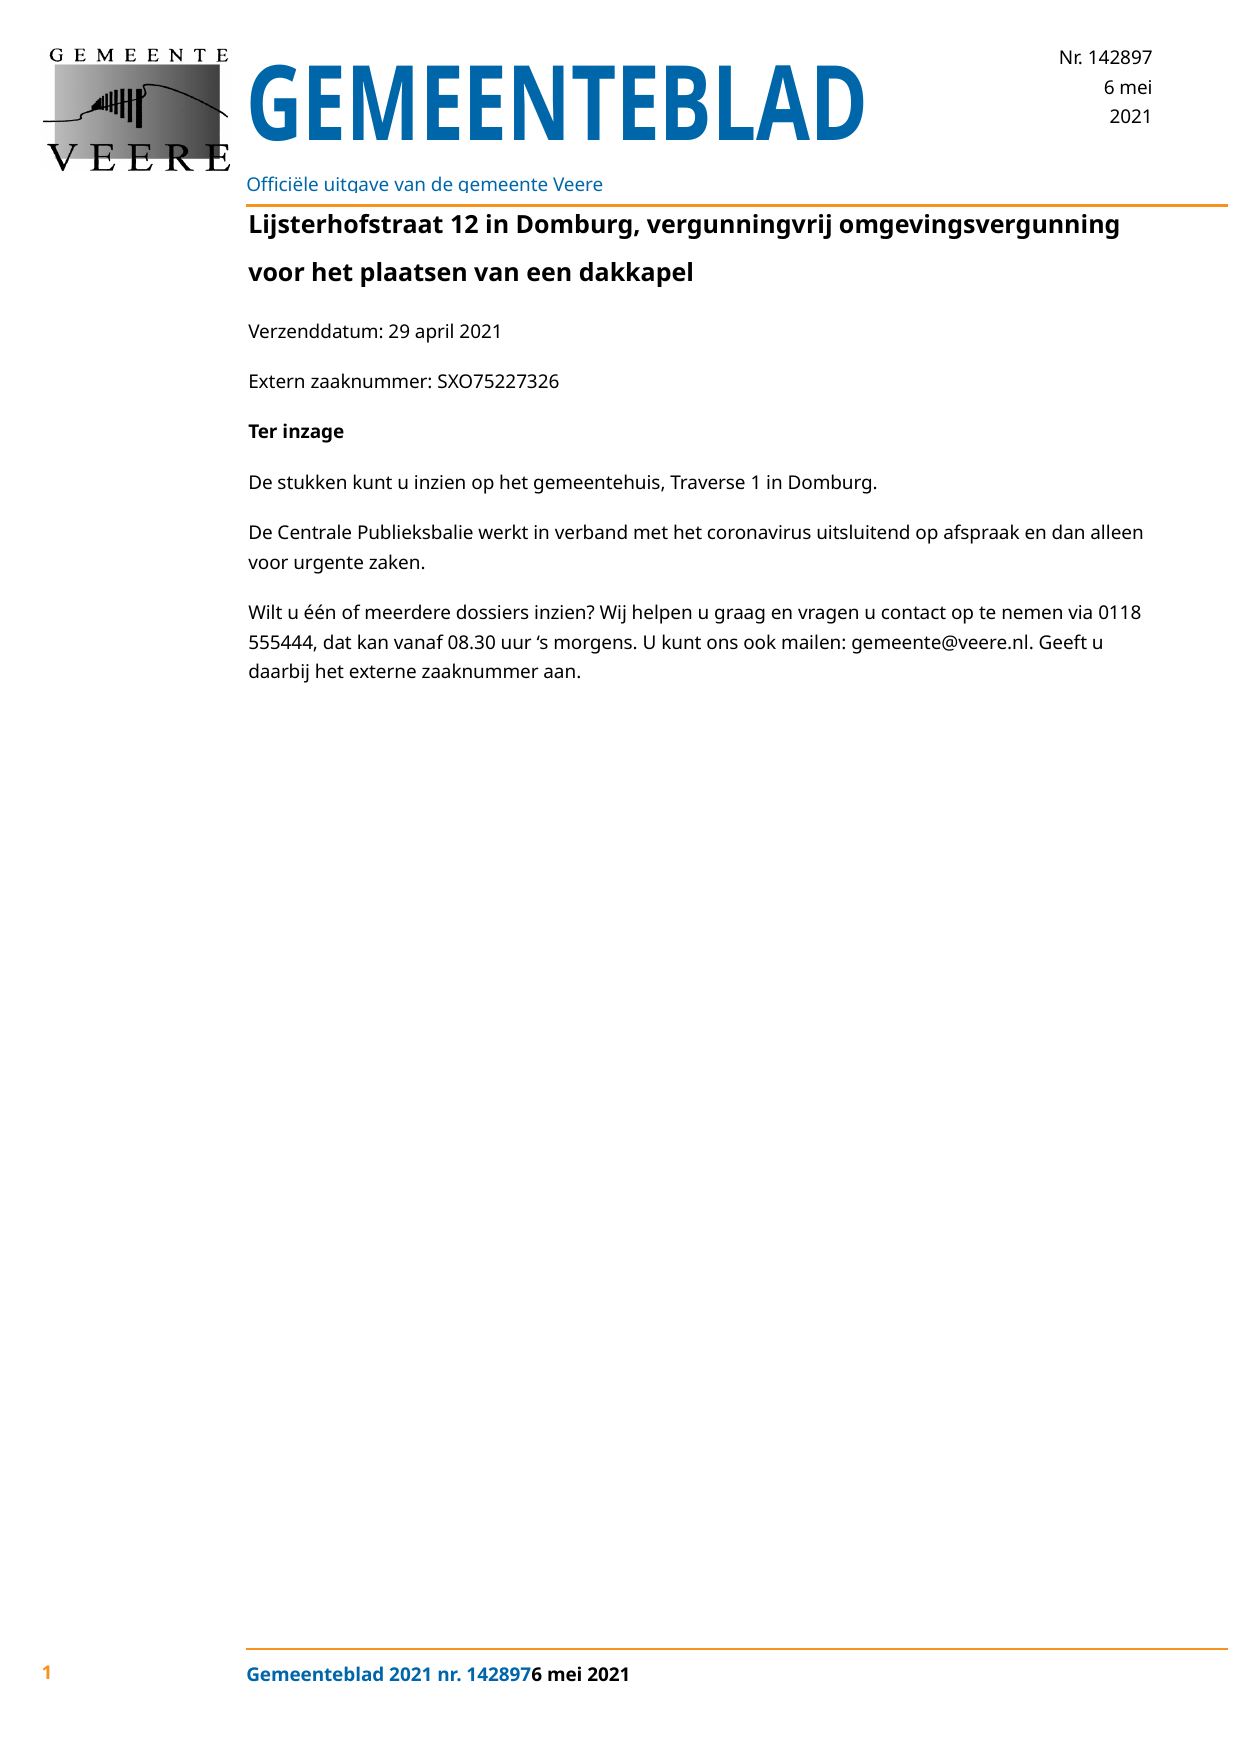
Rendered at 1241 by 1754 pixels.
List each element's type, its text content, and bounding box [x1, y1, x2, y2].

text De stukken kunt u inzien op het gemeentehuis, Traverse 1 in Domburg. [248, 469, 1152, 495]
text Ter inzage [248, 419, 1152, 444]
text Lijsterhofstraat 12 in Domburg, vergunningvrij omgevingsvergunning voor het plaatsen van een dakkapel [248, 207, 1152, 288]
text Wilt u één of meerdere dossiers inzien? Wij helpen u graag en vragen u contact op te nemen via 0118 555444, dat kan vanaf 08.30 uur ‘s morgens. U kunt ons ook mailen: gemeente@veere.nl. Geeft u daarbij het externe zaaknummer aan. [248, 599, 1152, 684]
text Verzenddatum: 29 april 2021 [248, 318, 1152, 344]
picture [41, 47, 231, 172]
text De Centrale Publieksbalie werkt in verband met het coronavirus uitsluitend op afspraak en dan alleen voor urgente zaken. [248, 519, 1152, 575]
text Extern zaaknummer: SXO75227326 [248, 368, 1152, 394]
